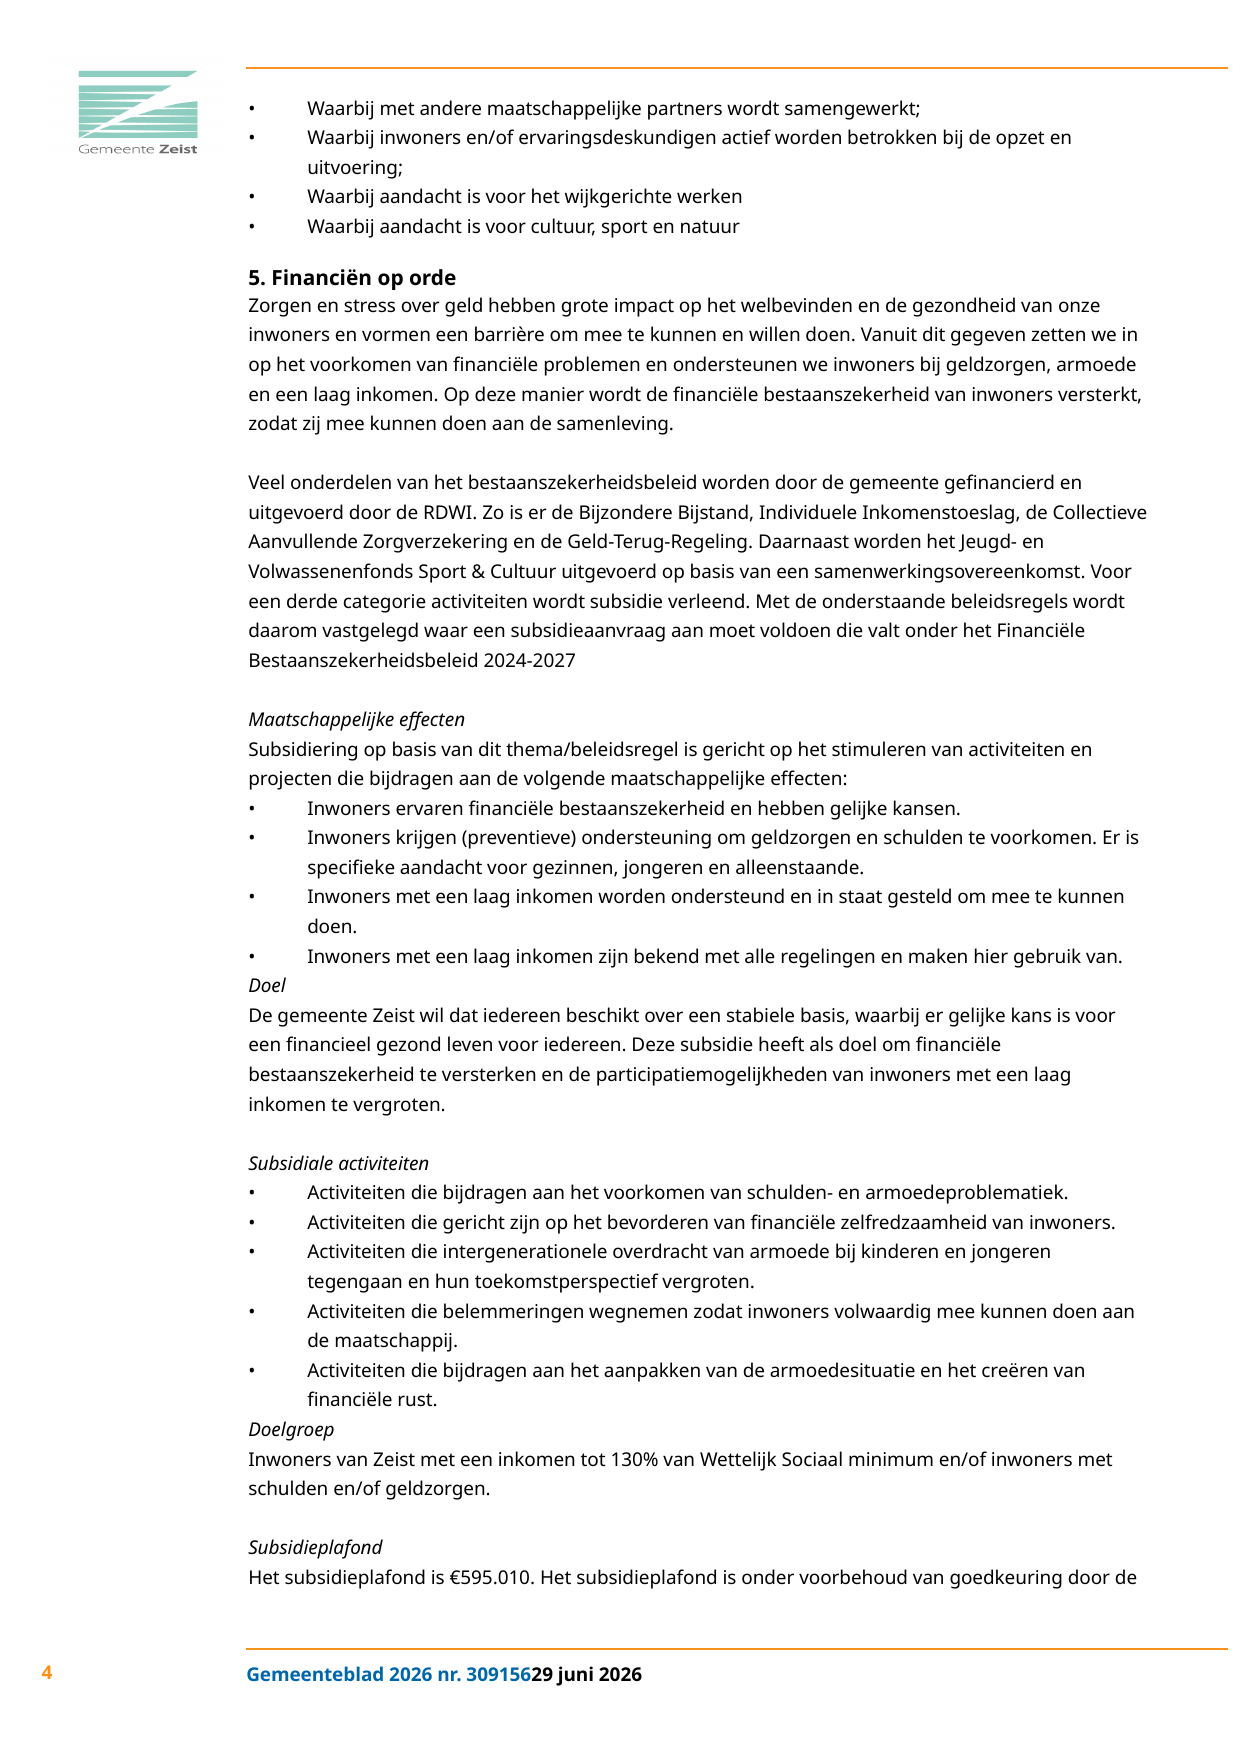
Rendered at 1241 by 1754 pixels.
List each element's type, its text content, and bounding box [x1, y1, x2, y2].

list Inwoners met een laag inkomen worden ondersteund en in staat gesteld om mee te kunnen doen. [248, 884, 1152, 939]
text Subsidiering op basis van dit thema/beleidsregel is gericht op het stimuleren van activiteiten en projecten die bijdragen aan de volgende maatschappelijke effecten: [248, 736, 1152, 791]
list Waarbij aandacht is voor cultuur, sport en natuur [248, 213, 1152, 239]
text Subsidieplafond [248, 1534, 1152, 1560]
text Zorgen en stress over geld hebben grote impact op het welbevinden en de gezondheid van onze inwoners en vormen een barrière om mee te kunnen en willen doen. Vanuit dit gegeven zetten we in op het voorkomen van financiële problemen en ondersteunen we inwoners bij geldzorgen, armoede en een laag inkomen. Op deze manier wordt de financiële bestaanszekerheid van inwoners versterkt, zodat zij mee kunnen doen aan de samenleving. [248, 292, 1152, 436]
list Waarbij aandacht is voor het wijkgerichte werken [248, 183, 1152, 209]
list Activiteiten die bijdragen aan het voorkomen van schulden- en armoedeproblematiek. [248, 1179, 1152, 1205]
text Subsidiale activiteiten [248, 1150, 1152, 1176]
text Het subsidieplafond is €595.010. Het subsidieplafond is onder voorbehoud van goedkeuring door de [248, 1564, 1152, 1590]
text Maatschappelijke effecten [248, 706, 1152, 732]
list Inwoners met een laag inkomen zijn bekend met alle regelingen en maken hier gebruik van. [248, 943, 1152, 968]
list Inwoners krijgen (preventieve) ondersteuning om geldzorgen en schulden te voorkomen. Er is specifieke aandacht voor gezinnen, jongeren en alleenstaande. [248, 824, 1152, 880]
text Inwoners van Zeist met een inkomen tot 130% van Wettelijk Sociaal minimum en/of inwoners met schulden en/of geldzorgen. [248, 1446, 1152, 1501]
text De gemeente Zeist wil dat iedereen beschikt over een stabiele basis, waarbij er gelijke kans is voor een financieel gezond leven voor iedereen. Deze subsidie heeft als doel om financiële bestaanszekerheid te versterken en de participatiemogelijkheden van inwoners met een laag inkomen te vergroten. [248, 1002, 1152, 1116]
list Activiteiten die bijdragen aan het aanpakken van de armoedesituatie en het creëren van financiële rust. [248, 1357, 1152, 1412]
list Activiteiten die intergenerationele overdracht van armoede bij kinderen en jongeren tegengaan en hun toekomstperspectief vergroten. [248, 1239, 1152, 1294]
list Activiteiten die belemmeringen wegnemen zodat inwoners volwaardig mee kunnen doen aan de maatschappij. [248, 1298, 1152, 1353]
list Inwoners ervaren financiële bestaanszekerheid en hebben gelijke kansen. [248, 795, 1152, 821]
list Activiteiten die gericht zijn op het bevorderen van financiële zelfredzaamheid van inwoners. [248, 1209, 1152, 1235]
text Doelgroep [248, 1416, 1152, 1442]
list Waarbij met andere maatschappelijke partners wordt samengewerkt; [248, 95, 1152, 121]
picture [41, 47, 231, 172]
text 5. Financiën op orde [248, 263, 1152, 292]
text Veel onderdelen van het bestaanszekerheidsbeleid worden door de gemeente gefinancierd en uitgevoerd door de RDWI. Zo is er de Bijzondere Bijstand, Individuele Inkomenstoeslag, de Collectieve Aanvullende Zorgverzekering en de Geld-Terug-Regeling. Daarnaast worden het Jeugd- en Volwassenenfonds Sport & Cultuur uitgevoerd op basis van een samenwerkingsovereenkomst. Voor een derde categorie activiteiten wordt subsidie verleend. Met de onderstaande beleidsregels wordt daarom vastgelegd waar een subsidieaanvraag aan moet voldoen die valt onder het Financiële Bestaanszekerheidsbeleid 2024-2027 [248, 469, 1152, 673]
list Waarbij inwoners en/of ervaringsdeskundigen actief worden betrokken bij de opzet en uitvoering; [248, 124, 1152, 180]
text Doel [248, 972, 1152, 998]
